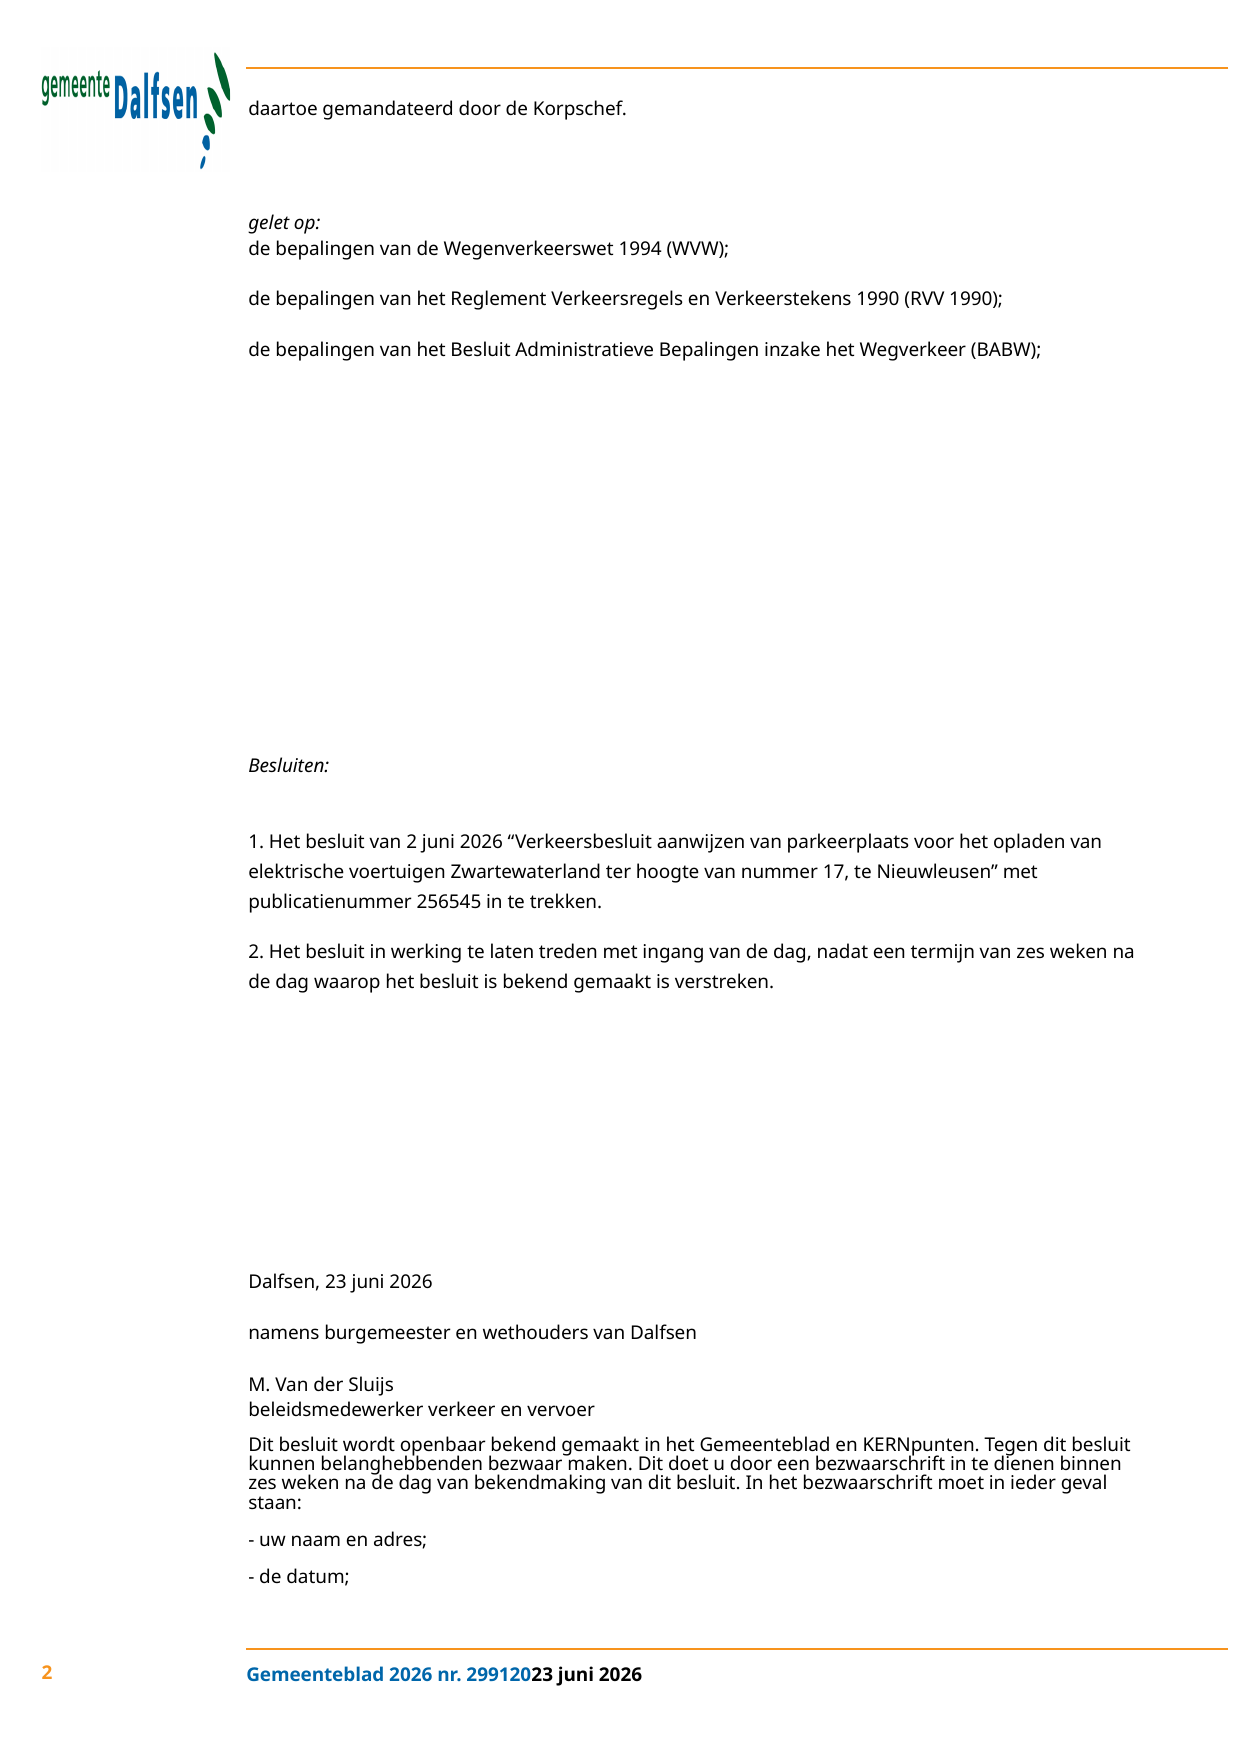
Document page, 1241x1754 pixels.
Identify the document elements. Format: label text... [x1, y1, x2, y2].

text - de datum; [248, 1568, 1152, 1587]
text daartoe gemandateerd door de Korpschef. [248, 95, 1152, 121]
text Dalfsen, 23 juni 2026 [248, 1268, 1152, 1293]
text de bepalingen van de Wegenverkeerswet 1994 (WVW); [248, 235, 1152, 261]
text Dit besluit wordt openbaar bekend gemaakt in het Gemeenteblad en KERNpunten. Tegen dit besluit kunnen belanghebbenden bezwaar maken. Dit doet u door een bezwaarschrift in te dienen binnen zes weken na de dag van bekendmaking van dit besluit. In het bezwaarschrift moet in ieder geval staan: [248, 1436, 1152, 1513]
text 1. Het besluit van 2 juni 2026 “Verkeersbesluit aanwijzen van parkeerplaats voor het opladen van elektrische voertuigen Zwartewaterland ter hoogte van nummer 17, te Nieuwleusen” met publicatienummer 256545 in te trekken. [248, 829, 1152, 914]
text de bepalingen van het Reglement Verkeersregels en Verkeerstekens 1990 (RVV 1990); [248, 285, 1152, 311]
picture [41, 47, 231, 172]
text Besluiten: [248, 753, 1152, 778]
text de bepalingen van het Besluit Administratieve Bepalingen inzake het Wegverkeer (BABW); [248, 336, 1152, 361]
text gelet op: [248, 209, 1152, 235]
text 2. Het besluit in werking te laten treden met ingang van de dag, nadat een termijn van zes weken na de dag waarop het besluit is bekend gemaakt is verstreken. [248, 938, 1152, 994]
text beleidsmedewerker verkeer en vervoer [248, 1396, 1152, 1422]
text M. Van der Sluijs [248, 1371, 1152, 1396]
text - uw naam en adres; [248, 1531, 1152, 1550]
text namens burgemeester en wethouders van Dalfsen [248, 1319, 1152, 1345]
